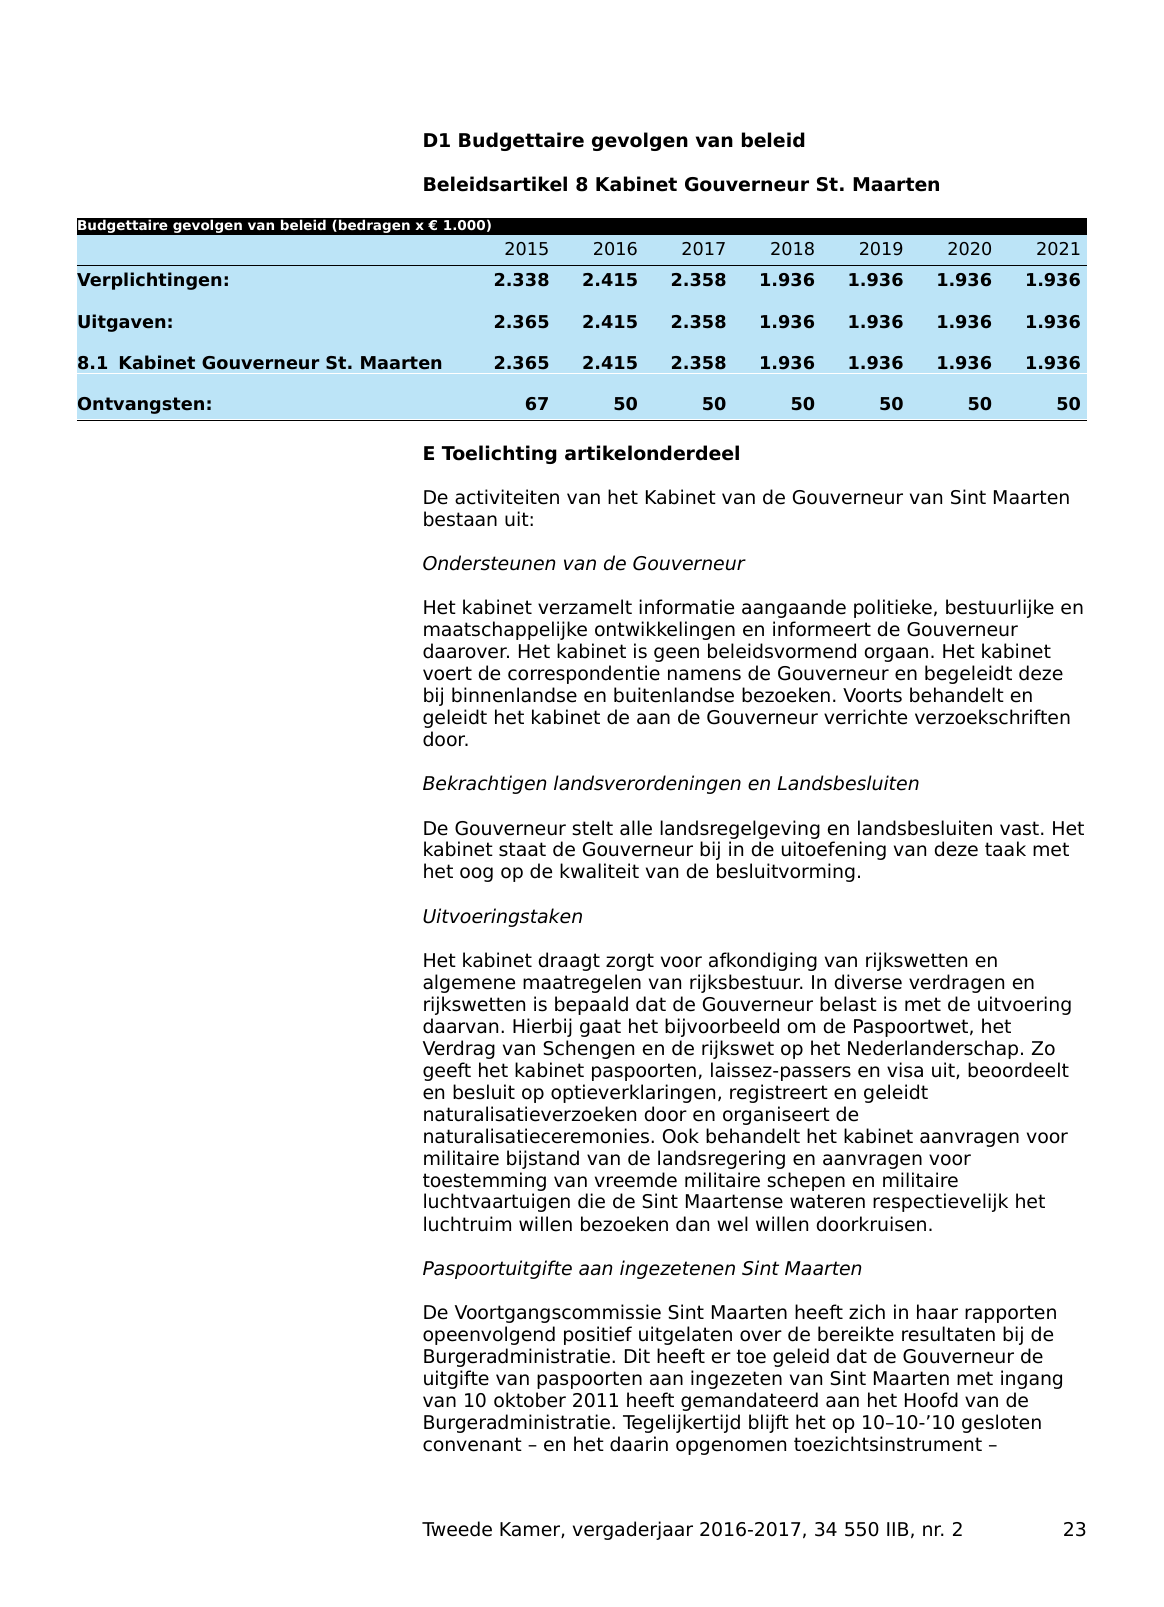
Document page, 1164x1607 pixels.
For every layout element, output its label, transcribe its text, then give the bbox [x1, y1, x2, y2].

table_cell [77, 374, 112, 394]
table_header Budgettaire gevolgen van beleid (bedragen x € 1.000) [77, 218, 1087, 234]
table_cell [732, 332, 821, 353]
subtitle E Toelichting artikelonderdeel [422, 443, 1087, 465]
table_cell 1.936 [821, 266, 909, 291]
table_cell 2016 [555, 235, 644, 265]
table_cell [555, 291, 644, 312]
table_cell [112, 374, 466, 394]
table_cell [909, 374, 998, 394]
table_cell 2.358 [644, 266, 732, 291]
table_cell 1.936 [909, 312, 998, 332]
table_cell Kabinet Gouverneur St. Maarten [112, 353, 466, 373]
table_cell [77, 235, 112, 265]
table_cell 8.1 [77, 353, 112, 373]
subtitle Uitvoeringstaken [422, 906, 1087, 927]
table_cell 67 [466, 394, 555, 419]
table_cell 2.358 [644, 353, 732, 373]
table_cell 2.365 [466, 312, 555, 332]
table_cell 2.338 [466, 266, 555, 291]
table_cell 50 [998, 394, 1087, 419]
subtitle Bekrachtigen landsverordeningen en Landsbesluiten [422, 773, 1087, 795]
table_cell 50 [909, 394, 998, 419]
table_cell [555, 332, 644, 353]
table_cell 50 [644, 394, 732, 419]
table_cell [466, 374, 555, 394]
table_cell [644, 291, 732, 312]
table_cell [555, 374, 644, 394]
table_cell [466, 332, 555, 353]
table_cell 1.936 [998, 266, 1087, 291]
table_cell 50 [732, 394, 821, 419]
table_cell 1.936 [732, 312, 821, 332]
table_cell [77, 291, 112, 312]
table_cell 2.415 [555, 353, 644, 373]
table_cell [998, 374, 1087, 394]
table_cell 1.936 [998, 353, 1087, 373]
table_cell Uitgaven: [77, 312, 466, 332]
table_cell 1.936 [821, 312, 909, 332]
table_cell 50 [555, 394, 644, 419]
table_cell [998, 291, 1087, 312]
table_cell 2.358 [644, 312, 732, 332]
table_cell 2015 [466, 235, 555, 265]
table_cell 2.415 [555, 266, 644, 291]
table_cell 1.936 [732, 353, 821, 373]
subtitle D1 Budgettaire gevolgen van beleid [422, 130, 1087, 152]
table_cell 2017 [644, 235, 732, 265]
table_cell 2021 [998, 235, 1087, 265]
table_cell 2.365 [466, 353, 555, 373]
table_cell [112, 235, 466, 265]
table_cell [112, 332, 466, 353]
table_cell 1.936 [998, 312, 1087, 332]
table_cell 2.415 [555, 312, 644, 332]
table_cell [644, 374, 732, 394]
text Het kabinet verzamelt informatie aangaande politieke, bestuurlijke en maatschappelijke ontwikkelingen en informeert de Gouverneur daarover. Het kabinet is geen beleidsvormend orgaan. Het kabinet voert de correspondentie namens de Gouverneur en begeleidt deze bij binnenlandse en buitenlandse bezoeken. Voorts behandelt en geleidt het kabinet de aan de Gouverneur verrichte verzoekschriften door. [422, 597, 1087, 751]
table_cell [821, 374, 909, 394]
table_cell [998, 332, 1087, 353]
text De Gouverneur stelt alle landsregelgeving en landsbesluiten vast. Het kabinet staat de Gouverneur bij in de uitoefening van deze taak met het oog op de kwaliteit van de besluitvorming. [422, 817, 1087, 883]
table_cell [821, 332, 909, 353]
text De activiteiten van het Kabinet van de Gouverneur van Sint Maarten bestaan uit: [422, 487, 1087, 531]
text De Voortgangscommissie Sint Maarten heeft zich in haar rapporten opeenvolgend positief uitgelaten over de bereikte resultaten bij de Burgeradministratie. Dit heeft er toe geleid dat de Gouverneur de uitgifte van paspoorten aan ingezeten van Sint Maarten met ingang van 10 oktober 2011 heeft gemandateerd aan het Hoofd van de Burgeradministratie. Tegelijkertijd blijft het op 10–10-’10 gesloten convenant – en het daarin opgenomen toezichtsinstrument – [422, 1302, 1087, 1456]
table_cell [732, 374, 821, 394]
text Het kabinet draagt zorgt voor afkondiging van rijkswetten en algemene maatregelen van rijksbestuur. In diverse verdragen en rijkswetten is bepaald dat de Gouverneur belast is met de uitvoering daarvan. Hierbij gaat het bijvoorbeeld om de Paspoortwet, het Verdrag van Schengen en de rijkswet op het Nederlanderschap. Zo geeft het kabinet paspoorten, laissez-passers en visa uit, beoordeelt en besluit op optieverklaringen, registreert en geleidt naturalisatieverzoeken door en organiseert de naturalisatieceremonies. Ook behandelt het kabinet aanvragen voor militaire bijstand van de landsregering en aanvragen voor toestemming van vreemde militaire schepen en militaire luchtvaartuigen die de Sint Maartense wateren respectievelijk het luchtruim willen bezoeken dan wel willen doorkruisen. [422, 950, 1087, 1235]
table_cell [644, 332, 732, 353]
table_cell [112, 291, 466, 312]
table_cell 2018 [732, 235, 821, 265]
table_cell 2020 [909, 235, 998, 265]
table_cell [466, 291, 555, 312]
table_cell 1.936 [821, 353, 909, 373]
subtitle Paspoortuitgifte aan ingezetenen Sint Maarten [422, 1258, 1087, 1279]
table_cell 50 [821, 394, 909, 419]
subtitle Beleidsartikel 8 Kabinet Gouverneur St. Maarten [422, 174, 1087, 196]
table_cell [77, 332, 112, 353]
table_cell [821, 291, 909, 312]
table_cell 1.936 [909, 266, 998, 291]
table_cell 1.936 [732, 266, 821, 291]
subtitle Ondersteunen van de Gouverneur [422, 553, 1087, 575]
table_cell Verplichtingen: [77, 266, 466, 291]
table_cell 2019 [821, 235, 909, 265]
table_cell Ontvangsten: [77, 394, 466, 419]
table_cell [909, 332, 998, 353]
table_cell [909, 291, 998, 312]
table_cell 1.936 [909, 353, 998, 373]
table_cell [732, 291, 821, 312]
